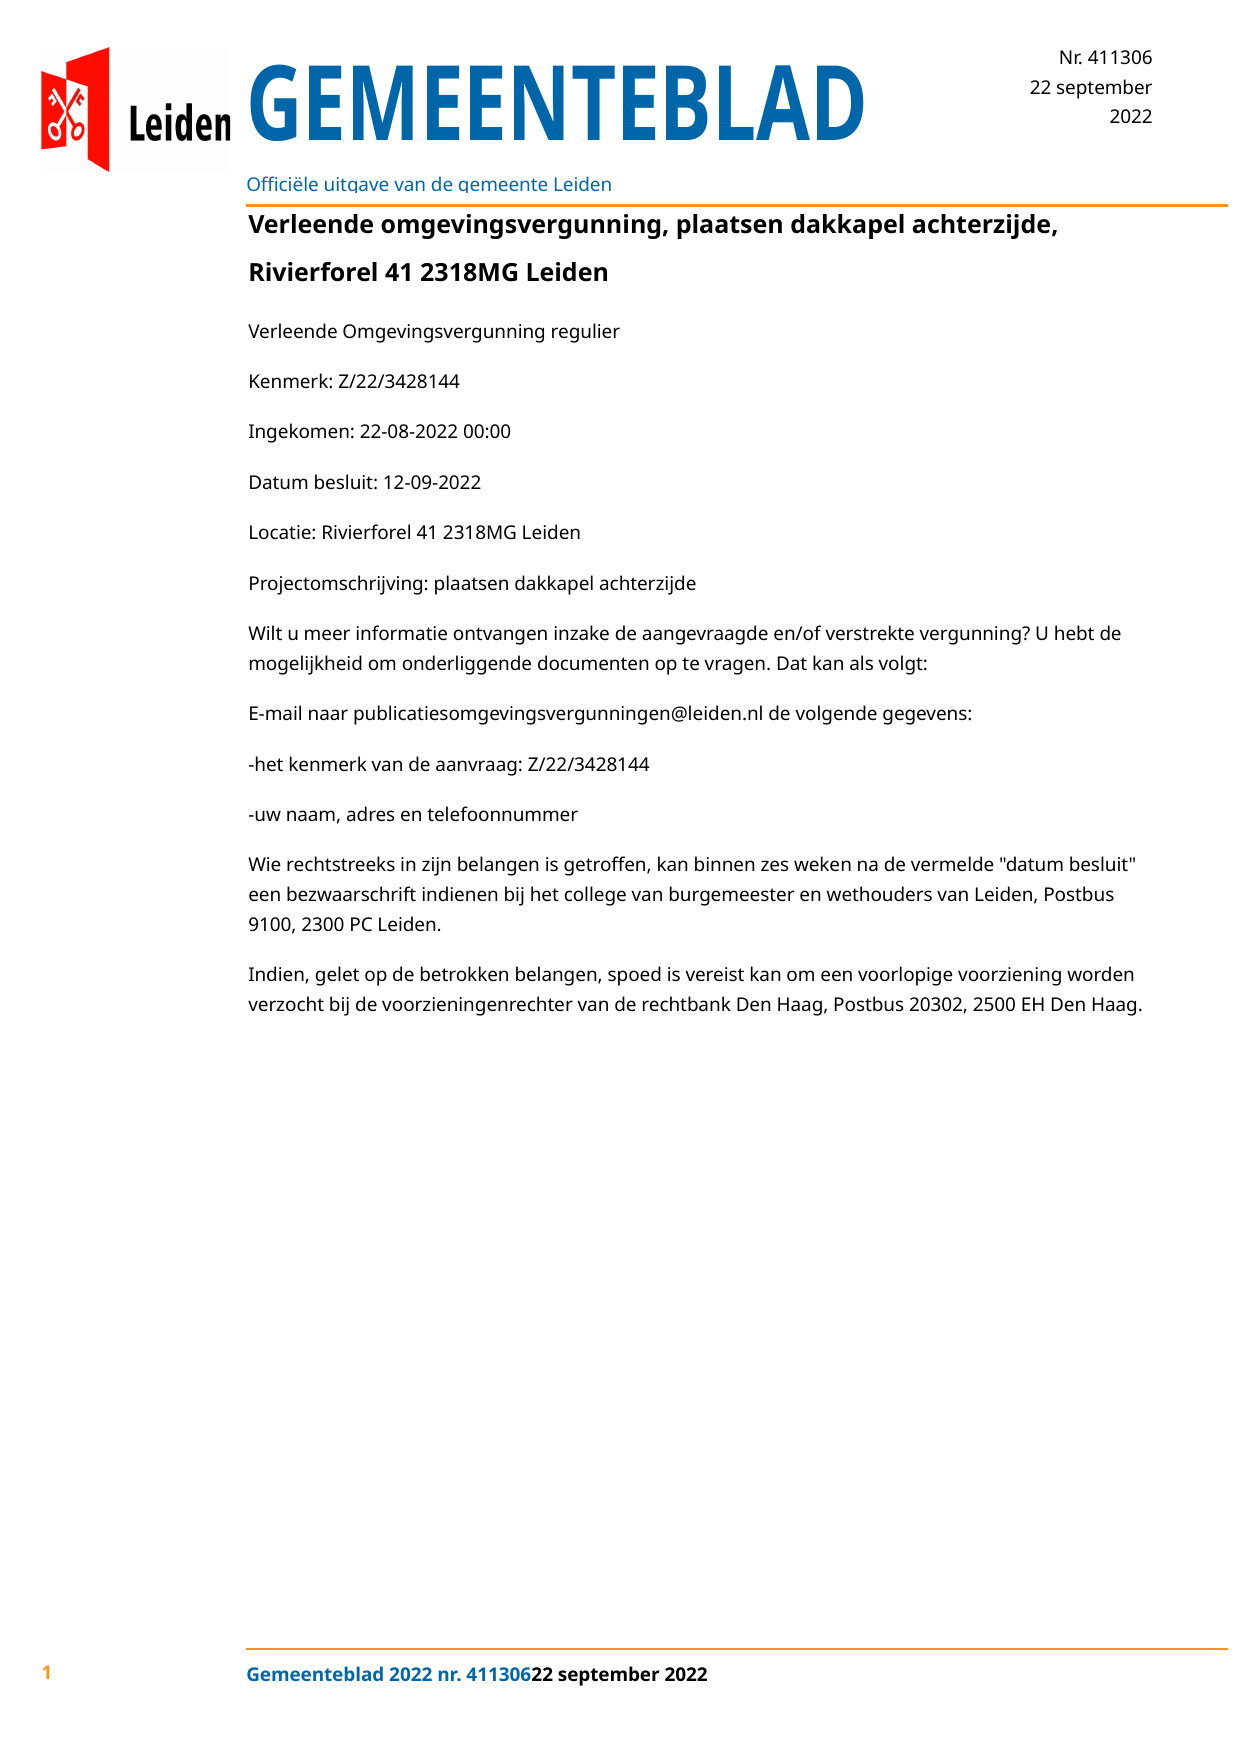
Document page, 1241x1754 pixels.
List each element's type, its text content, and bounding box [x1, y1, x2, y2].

text Indien, gelet op de betrokken belangen, spoed is vereist kan om een voorlopige voorziening worden verzocht bij de voorzieningenrechter van de rechtbank Den Haag, Postbus 20302, 2500 EH Den Haag. [248, 961, 1152, 1017]
text Locatie: Rivierforel 41 2318MG Leiden [248, 519, 1152, 545]
text -het kenmerk van de aanvraag: Z/22/3428144 [248, 751, 1152, 777]
text Datum besluit: 12-09-2022 [248, 469, 1152, 495]
text -uw naam, adres en telefoonnummer [248, 801, 1152, 827]
text Verleende Omgevingsvergunning regulier [248, 318, 1152, 344]
text Ingekomen: 22-08-2022 00:00 [248, 419, 1152, 444]
text Projectomschrijving: plaatsen dakkapel achterzijde [248, 570, 1152, 596]
text Wilt u meer informatie ontvangen inzake de aangevraagde en/of verstrekte vergunning? U hebt de mogelijkheid om onderliggende documenten op te vragen. Dat kan als volgt: [248, 620, 1152, 676]
text E-mail naar publicatiesomgevingsvergunningen@leiden.nl de volgende gegevens: [248, 700, 1152, 726]
text Kenmerk: Z/22/3428144 [248, 368, 1152, 394]
text Verleende omgevingsvergunning, plaatsen dakkapel achterzijde, Rivierforel 41 2318MG Leiden [248, 207, 1152, 288]
text Wie rechtstreeks in zijn belangen is getroffen, kan binnen zes weken na de vermelde "datum besluit" een bezwaarschrift indienen bij het college van burgemeester en wethouders van Leiden, Postbus 9100, 2300 PC Leiden. [248, 852, 1152, 937]
picture [41, 47, 231, 172]
